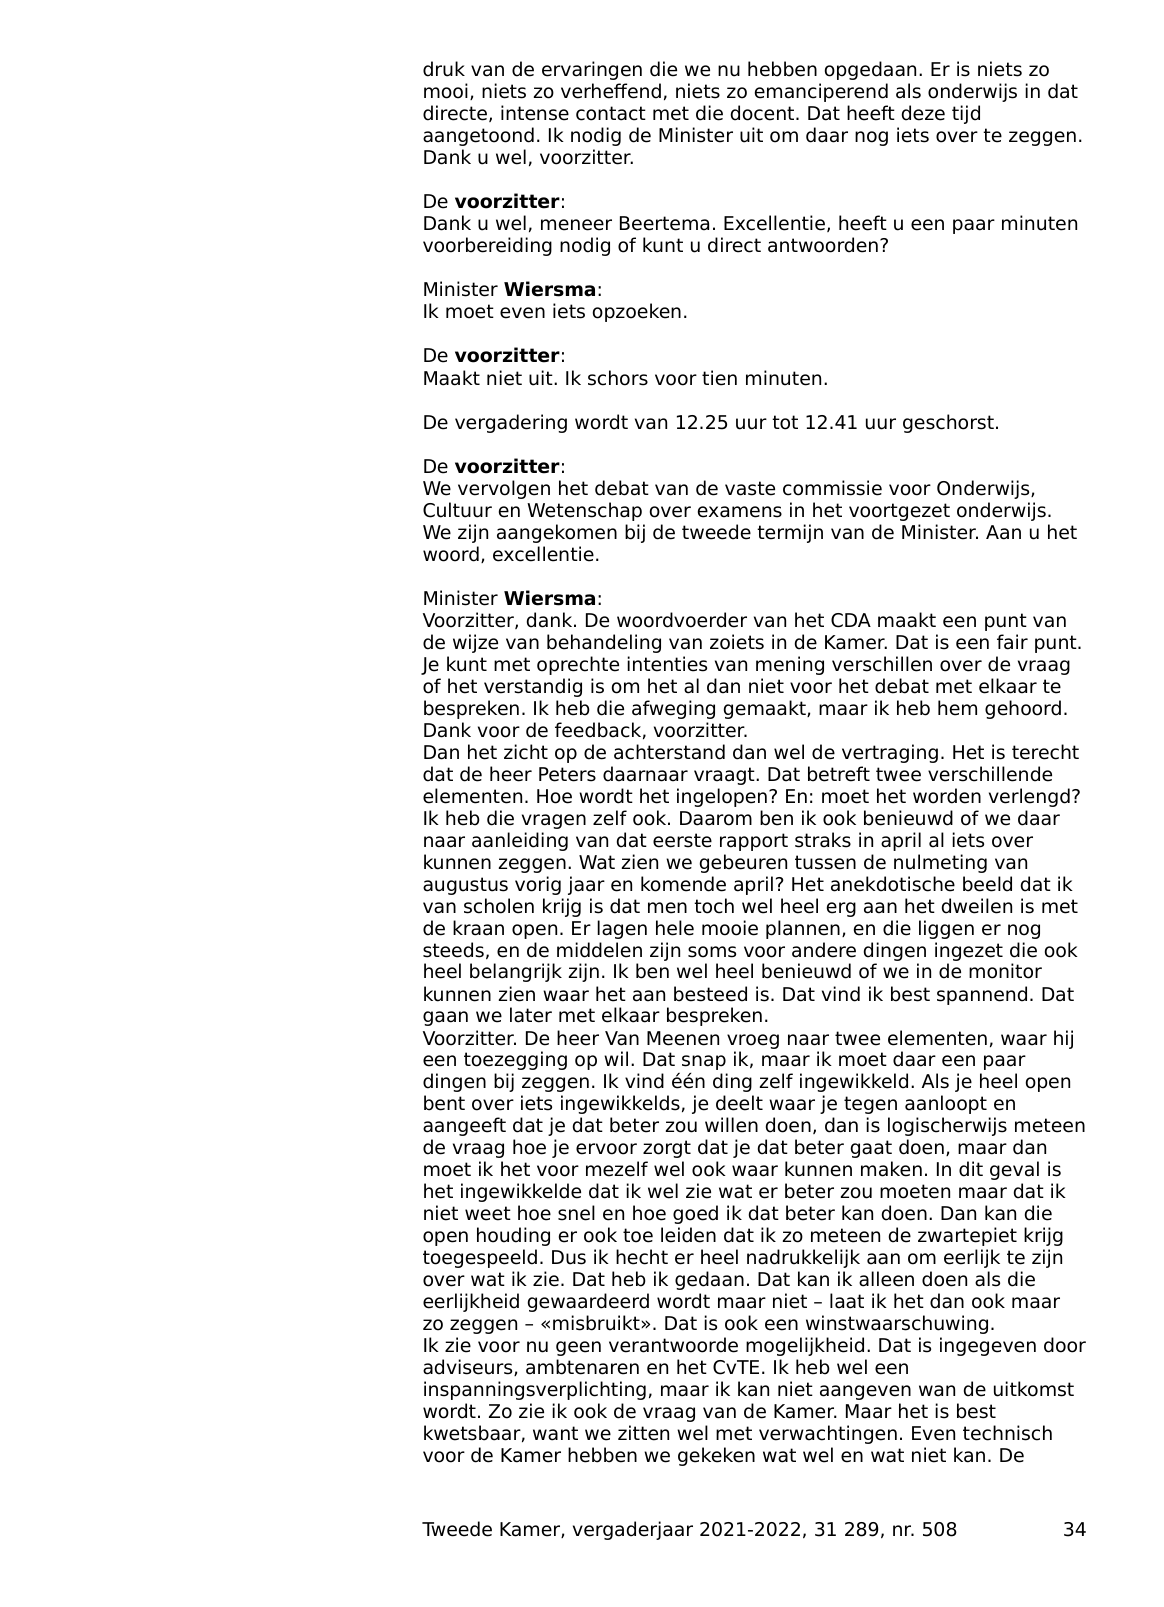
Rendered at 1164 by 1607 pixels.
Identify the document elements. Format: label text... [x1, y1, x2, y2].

text Ik zie voor nu geen verantwoorde mogelijkheid. Dat is ingegeven door adviseurs, ambtenaren en het CvTE. Ik heb wel een inspanningsverplichting, maar ik kan niet aangeven wan de uitkomst wordt. Zo zie ik ook de vraag van de Kamer. Maar het is best kwetsbaar, want we zitten wel met verwachtingen. Even technisch voor de Kamer hebben we gekeken wat wel en wat niet kan. De [422, 1335, 1087, 1467]
text druk van de ervaringen die we nu hebben opgedaan. Er is niets zo mooi, niets zo verheffend, niets zo emanciperend als onderwijs in dat directe, intense contact met die docent. Dat heeft deze tijd aangetoond. Ik nodig de Minister uit om daar nog iets over te zeggen. [422, 59, 1087, 147]
text Ik moet even iets opzoeken. [422, 301, 1087, 323]
text Dan het zicht op de achterstand dan wel de vertraging. Het is terecht dat de heer Peters daarnaar vraagt. Dat betreft twee verschillende elementen. Hoe wordt het ingelopen? En: moet het worden verlengd? Ik heb die vragen zelf ook. Daarom ben ik ook benieuwd of we daar naar aanleiding van dat eerste rapport straks in april al iets over kunnen zeggen. Wat zien we gebeuren tussen de nulmeting van augustus vorig jaar en komende april? Het anekdotische beeld dat ik van scholen krijg is dat men toch wel heel erg aan het dweilen is met de kraan open. Er lagen hele mooie plannen, en die liggen er nog steeds, en de middelen zijn soms voor andere dingen ingezet die ook heel belangrijk zijn. Ik ben wel heel benieuwd of we in de monitor kunnen zien waar het aan besteed is. Dat vind ik best spannend. Dat gaan we later met elkaar bespreken. [422, 742, 1087, 1027]
text De voorzitter: [422, 456, 1087, 478]
text Voorzitter, dank. De woordvoerder van het CDA maakt een punt van de wijze van behandeling van zoiets in de Kamer. Dat is een fair punt. Je kunt met oprechte intenties van mening verschillen over de vraag of het verstandig is om het al dan niet voor het debat met elkaar te bespreken. Ik heb die afweging gemaakt, maar ik heb hem gehoord. Dank voor de feedback, voorzitter. [422, 610, 1087, 742]
text Minister Wiersma: [422, 588, 1087, 610]
text Maakt niet uit. Ik schors voor tien minuten. [422, 367, 1087, 389]
text De voorzitter: [422, 191, 1087, 213]
text We vervolgen het debat van de vaste commissie voor Onderwijs, Cultuur en Wetenschap over examens in het voortgezet onderwijs. We zijn aangekomen bij de tweede termijn van de Minister. Aan u het woord, excellentie. [422, 478, 1087, 566]
text De vergadering wordt van 12.25 uur tot 12.41 uur geschorst. [422, 412, 1087, 433]
text Minister Wiersma: [422, 279, 1087, 301]
text Dank u wel, voorzitter. [422, 147, 1087, 169]
text Dank u wel, meneer Beertema. Excellentie, heeft u een paar minuten voorbereiding nodig of kunt u direct antwoorden? [422, 213, 1087, 257]
text Voorzitter. De heer Van Meenen vroeg naar twee elementen, waar hij een toezegging op wil. Dat snap ik, maar ik moet daar een paar dingen bij zeggen. Ik vind één ding zelf ingewikkeld. Als je heel open bent over iets ingewikkelds, je deelt waar je tegen aanloopt en aangeeft dat je dat beter zou willen doen, dan is logischerwijs meteen de vraag hoe je ervoor zorgt dat je dat beter gaat doen, maar dan moet ik het voor mezelf wel ook waar kunnen maken. In dit geval is het ingewikkelde dat ik wel zie wat er beter zou moeten maar dat ik niet weet hoe snel en hoe goed ik dat beter kan doen. Dan kan die open houding er ook toe leiden dat ik zo meteen de zwartepiet krijg toegespeeld. Dus ik hecht er heel nadrukkelijk aan om eerlijk te zijn over wat ik zie. Dat heb ik gedaan. Dat kan ik alleen doen als die eerlijkheid gewaardeerd wordt maar niet – laat ik het dan ook maar zo zeggen – «misbruikt». Dat is ook een winstwaarschuwing. [422, 1027, 1087, 1335]
text De voorzitter: [422, 345, 1087, 367]
